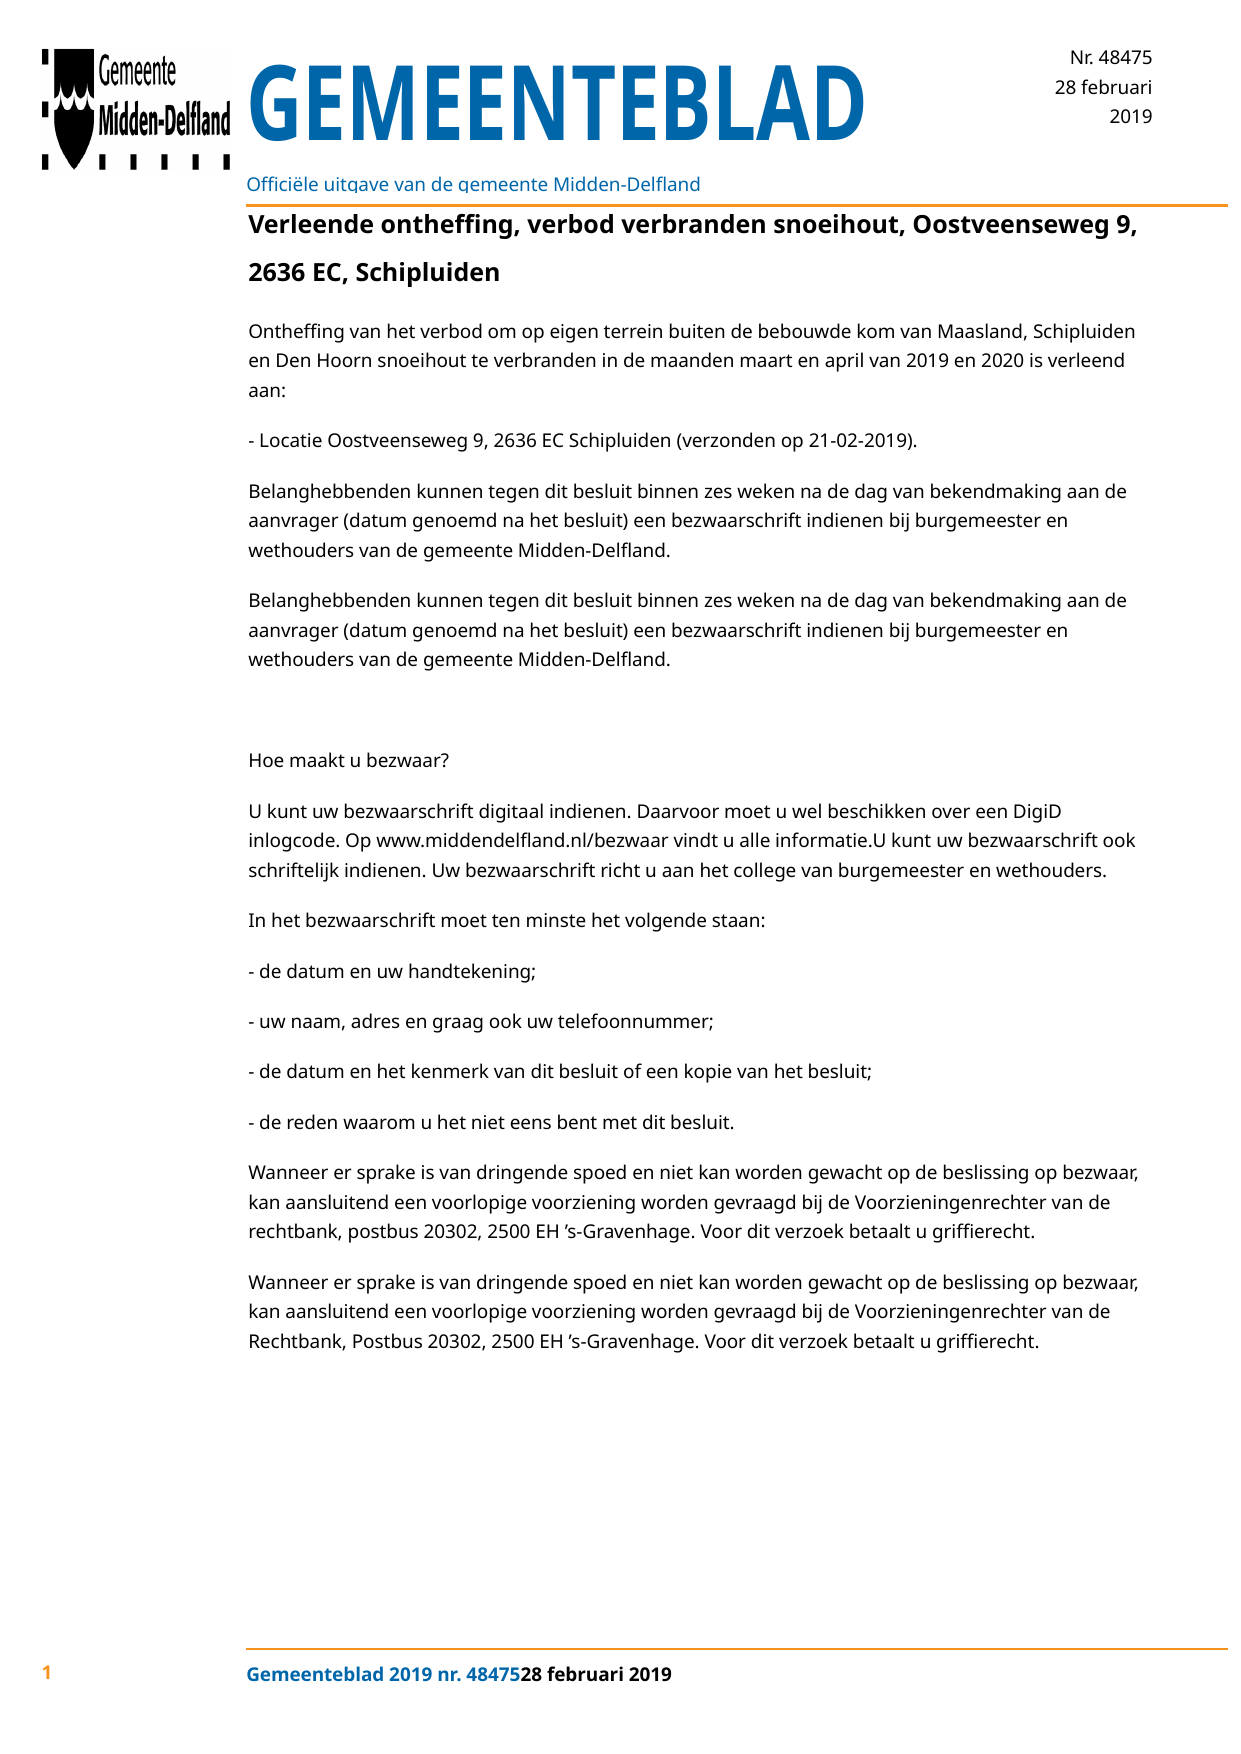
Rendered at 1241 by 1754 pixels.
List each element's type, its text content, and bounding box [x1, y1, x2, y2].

text - Locatie Oostveenseweg 9, 2636 EC Schipluiden (verzonden op 21-02-2019). [248, 427, 1152, 453]
text In het bezwaarschrift moet ten minste het volgende staan: [248, 907, 1152, 933]
text Wanneer er sprake is van dringende spoed en niet kan worden gewacht op de beslissing op bezwaar, kan aansluitend een voorlopige voorziening worden gevraagd bij de Voorzieningenrechter van de Rechtbank, Postbus 20302, 2500 EH ’s-Gravenhage. Voor dit verzoek betaalt u griffierecht. [248, 1269, 1152, 1354]
text U kunt uw bezwaarschrift digitaal indienen. Daarvoor moet u wel beschikken over een DigiD inlogcode. Op www.middendelfland.nl/bezwaar vindt u alle informatie.U kunt uw bezwaarschrift ook schriftelijk indienen. Uw bezwaarschrift richt u aan het college van burgemeester en wethouders. [248, 798, 1152, 883]
text ​Wanneer er sprake is van dringende spoed en niet kan worden gewacht op de beslissing op bezwaar, kan aansluitend een voorlopige voorziening worden gevraagd bij de Voorzieningenrechter van de rechtbank, postbus 20302, 2500 EH ’s-Gravenhage. Voor dit verzoek betaalt u griffierecht. [248, 1159, 1152, 1244]
picture [41, 47, 231, 172]
text Verleende ontheffing, verbod verbranden snoeihout, Oostveenseweg 9, 2636 EC, Schipluiden [248, 207, 1152, 288]
text Belanghebbenden kunnen tegen dit besluit binnen zes weken na de dag van bekendmaking aan de aanvrager (datum genoemd na het besluit) een bezwaarschrift indienen bij burgemeester en wethouders van de gemeente Midden-Delfland. [248, 587, 1152, 672]
text Belanghebbenden kunnen tegen dit besluit binnen zes weken na de dag van bekendmaking aan de aanvrager (datum genoemd na het besluit) een bezwaarschrift indienen bij burgemeester en wethouders van de gemeente Midden-Delfland. [248, 478, 1152, 563]
text ​ [248, 697, 1152, 723]
text Hoe maakt u bezwaar? [248, 747, 1152, 773]
text - de datum en uw handtekening; [248, 958, 1152, 984]
text Ontheffing van het verbod om op eigen terrein buiten de bebouwde kom van Maasland, Schipluiden en Den Hoorn snoeihout te verbranden in de maanden maart en april van 2019 en 2020 is verleend aan: [248, 318, 1152, 403]
text - de reden waarom u het niet eens bent met dit besluit. [248, 1109, 1152, 1135]
text - uw naam, adres en graag ook uw telefoonnummer; [248, 1008, 1152, 1034]
text - de datum en het kenmerk van dit besluit of een kopie van het besluit; [248, 1059, 1152, 1084]
